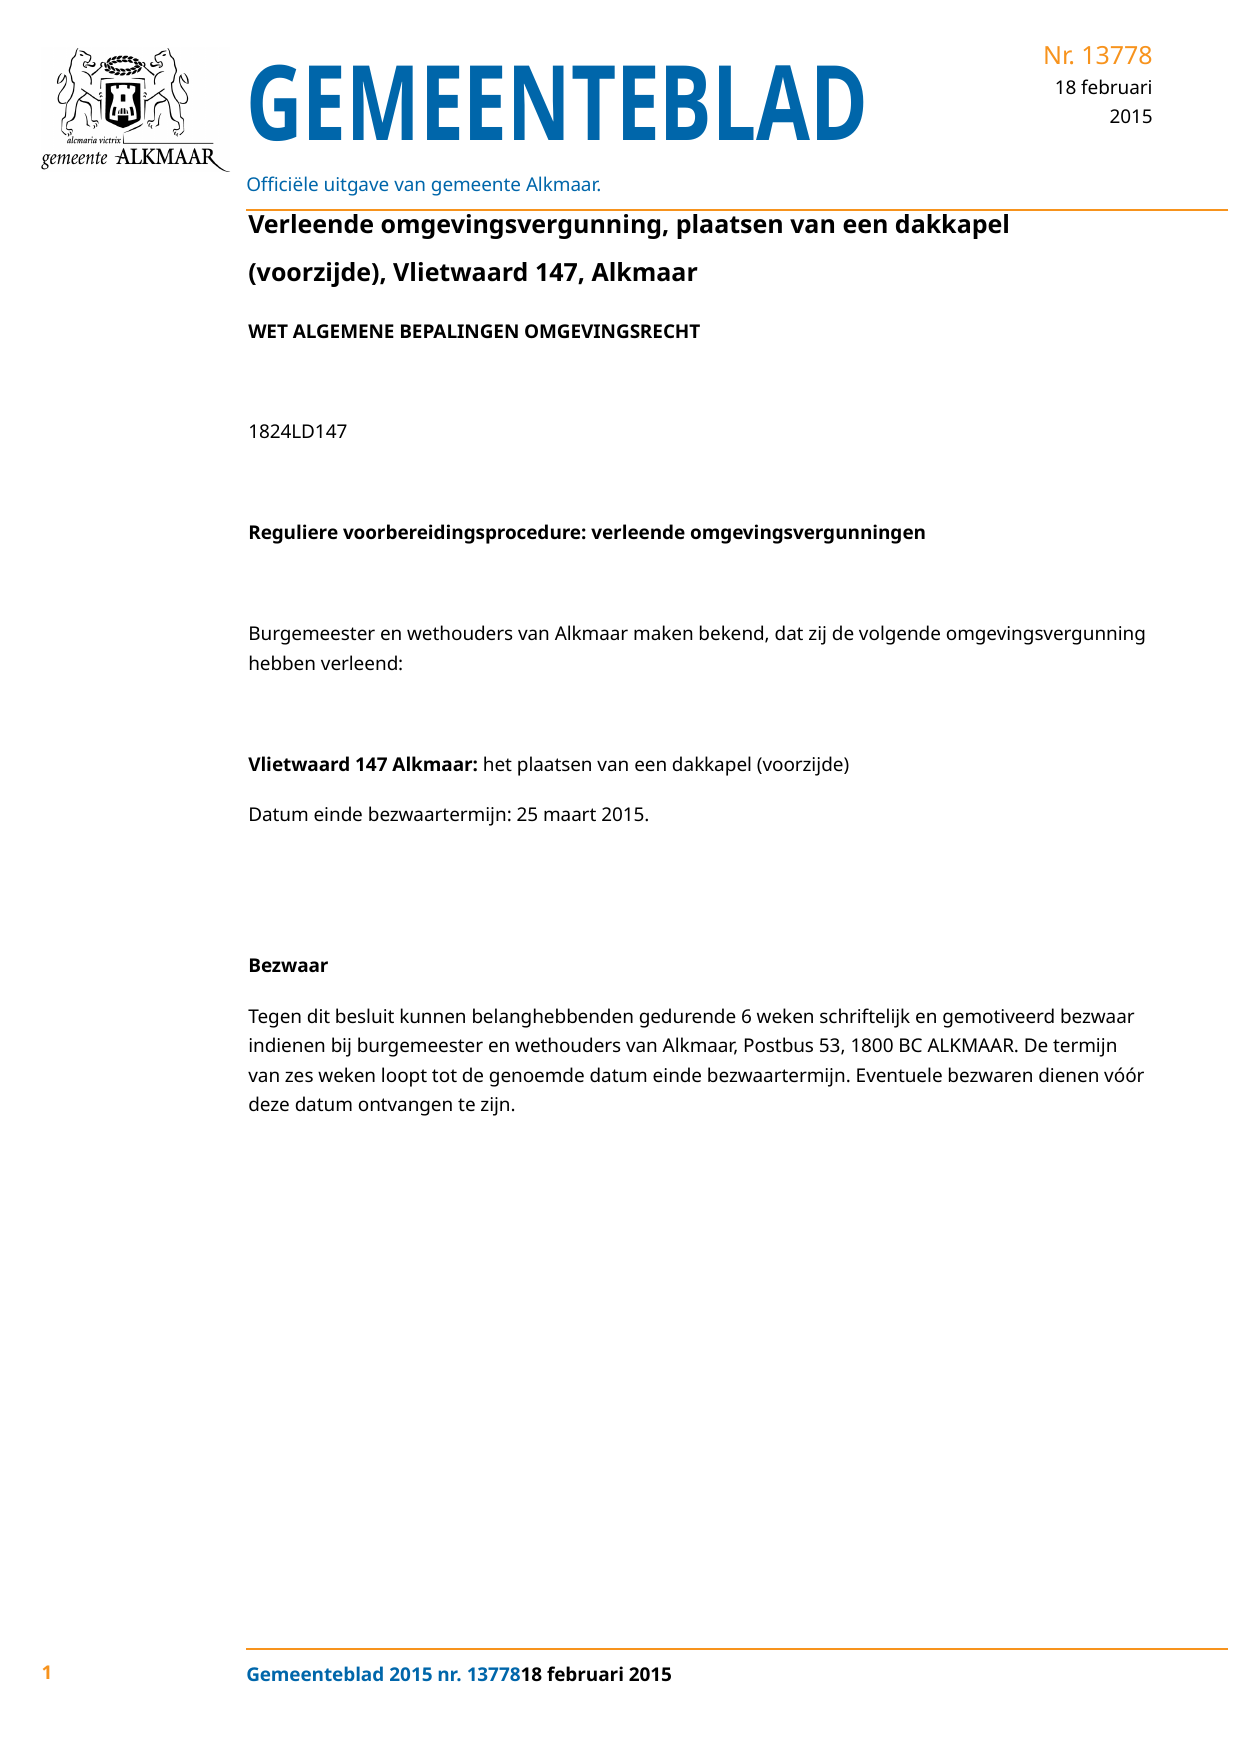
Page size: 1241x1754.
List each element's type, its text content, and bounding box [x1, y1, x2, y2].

text Datum einde bezwaartermijn: 25 maart 2015. [248, 801, 1152, 827]
text Bezwaar [248, 952, 1152, 978]
text WET ALGEMENE BEPALINGEN OMGEVINGSRECHT [248, 318, 1152, 344]
text Verleende omgevingsvergunning, plaatsen van een dakkapel (voorzijde), Vlietwaard 147, Alkmaar [248, 211, 1152, 288]
text Vlietwaard 147 Alkmaar: het plaatsen van een dakkapel (voorzijde) [248, 751, 1152, 777]
text Reguliere voorbereidingsprocedure: verleende omgevingsvergunningen [248, 519, 1152, 545]
text 1824LD147 [248, 419, 1152, 444]
text Burgemeester en wethouders van Alkmaar maken bekend, dat zij de volgende omgevingsvergunning hebben verleend: [248, 620, 1152, 676]
text Tegen dit besluit kunnen belanghebbenden gedurende 6 weken schriftelijk en gemotiveerd bezwaar indienen bij burgemeester en wethouders van Alkmaar, Postbus 53, 1800 BC ALKMAAR. De termijn van zes weken loopt tot de genoemde datum einde bezwaartermijn. Eventuele bezwaren dienen vóór deze datum ontvangen te zijn. [248, 1003, 1152, 1117]
picture [41, 47, 231, 172]
